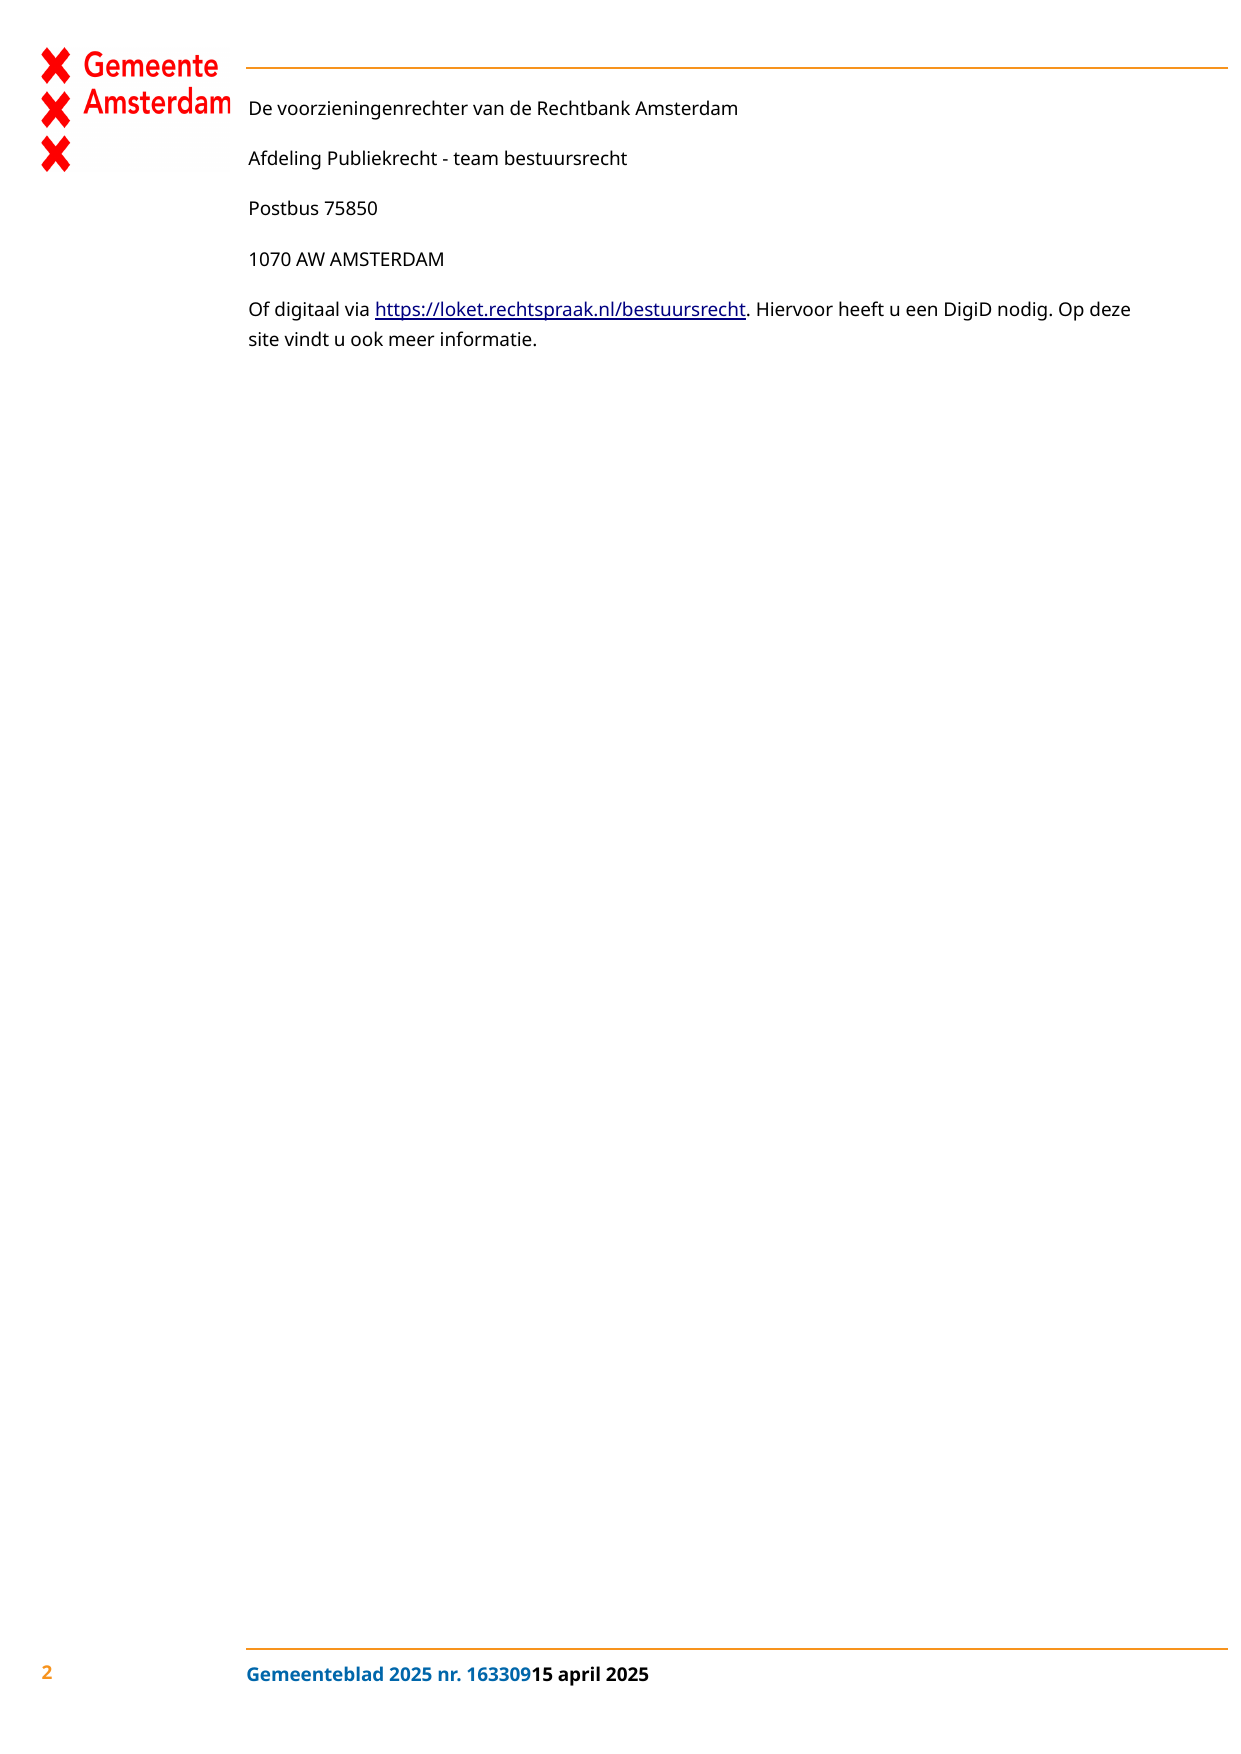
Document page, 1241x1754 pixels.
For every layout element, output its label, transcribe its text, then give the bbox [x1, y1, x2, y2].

text Afdeling Publiekrecht - team bestuursrecht [248, 145, 1152, 171]
text De voorzieningenrechter van de Rechtbank Amsterdam [248, 95, 1152, 121]
text 1070 AW AMSTERDAM [248, 246, 1152, 272]
picture [41, 47, 231, 172]
text Postbus 75850 [248, 196, 1152, 221]
text Of digitaal via https://loket.rechtspraak.nl/bestuursrecht. Hiervoor heeft u een DigiD nodig. Op deze site vindt u ook meer informatie. [248, 296, 1152, 352]
